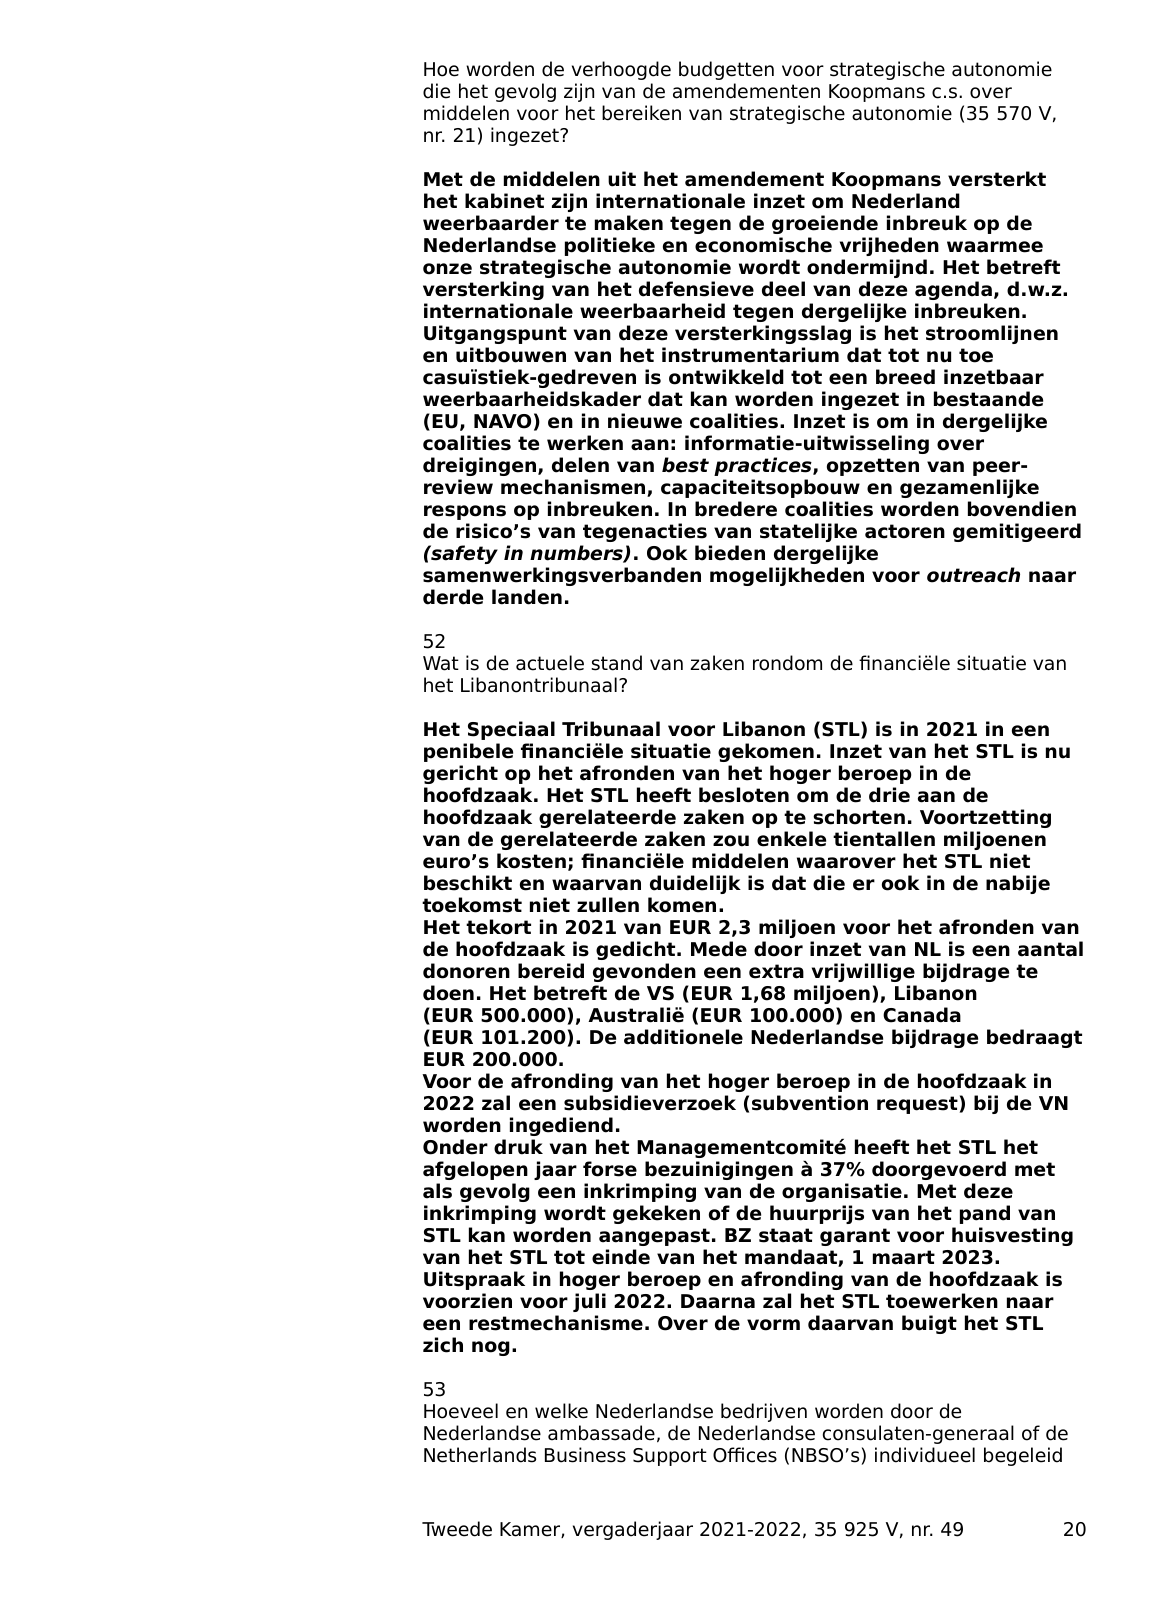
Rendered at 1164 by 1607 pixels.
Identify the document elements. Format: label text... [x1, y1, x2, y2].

text Uitspraak in hoger beroep en afronding van de hoofdzaak is voorzien voor juli 2022. Daarna zal het STL toewerken naar een restmechanisme. Over de vorm daarvan buigt het STL zich nog. [422, 1268, 1087, 1356]
text Hoeveel en welke Nederlandse bedrijven worden door de Nederlandse ambassade, de Nederlandse consulaten-generaal of de Netherlands Business Support Offices (NBSO’s) individueel begeleid [422, 1401, 1087, 1467]
text 53 [422, 1379, 1087, 1401]
text Het tekort in 2021 van EUR 2,3 miljoen voor het afronden van de hoofdzaak is gedicht. Mede door inzet van NL is een aantal donoren bereid gevonden een extra vrijwillige bijdrage te doen. Het betreft de VS (EUR 1,68 miljoen), Libanon (EUR 500.000), Australië (EUR 100.000) en Canada (EUR 101.200). De additionele Nederlandse bijdrage bedraagt EUR 200.000. [422, 917, 1087, 1071]
text Uitgangspunt van deze versterkingsslag is het stroomlijnen en uitbouwen van het instrumentarium dat tot nu toe casuïstiek-gedreven is ontwikkeld tot een breed inzetbaar weerbaarheidskader dat kan worden ingezet in bestaande (EU, NAVO) en in nieuwe coalities. Inzet is om in dergelijke coalities te werken aan: informatie-uitwisseling over dreigingen, delen van best practices, opzetten van peer-review mechanismen, capaciteitsopbouw en gezamenlijke respons op inbreuken. In bredere coalities worden bovendien de risico’s van tegenacties van statelijke actoren gemitigeerd (safety in numbers). Ook bieden dergelijke samenwerkingsverbanden mogelijkheden voor outreach naar derde landen. [422, 323, 1087, 609]
text 52 [422, 631, 1087, 653]
text Met de middelen uit het amendement Koopmans versterkt het kabinet zijn internationale inzet om Nederland weerbaarder te maken tegen de groeiende inbreuk op de Nederlandse politieke en economische vrijheden waarmee onze strategische autonomie wordt ondermijnd. Het betreft versterking van het defensieve deel van deze agenda, d.w.z. internationale weerbaarheid tegen dergelijke inbreuken. [422, 169, 1087, 323]
text Onder druk van het Managementcomité heeft het STL het afgelopen jaar forse bezuinigingen à 37% doorgevoerd met als gevolg een inkrimping van de organisatie. Met deze inkrimping wordt gekeken of de huurprijs van het pand van STL kan worden aangepast. BZ staat garant voor huisvesting van het STL tot einde van het mandaat, 1 maart 2023. [422, 1137, 1087, 1268]
text Het Speciaal Tribunaal voor Libanon (STL) is in 2021 in een penibele financiële situatie gekomen. Inzet van het STL is nu gericht op het afronden van het hoger beroep in de hoofdzaak. Het STL heeft besloten om de drie aan de hoofdzaak gerelateerde zaken op te schorten. Voortzetting van de gerelateerde zaken zou enkele tientallen miljoenen euro’s kosten; financiële middelen waarover het STL niet beschikt en waarvan duidelijk is dat die er ook in de nabije toekomst niet zullen komen. [422, 719, 1087, 917]
text Voor de afronding van het hoger beroep in de hoofdzaak in 2022 zal een subsidieverzoek (subvention request) bij de VN worden ingediend. [422, 1071, 1087, 1137]
text Hoe worden de verhoogde budgetten voor strategische autonomie die het gevolg zijn van de amendementen Koopmans c.s. over middelen voor het bereiken van strategische autonomie (35 570 V, nr. 21) ingezet? [422, 59, 1087, 147]
text Wat is de actuele stand van zaken rondom de financiële situatie van het Libanontribunaal? [422, 653, 1087, 697]
